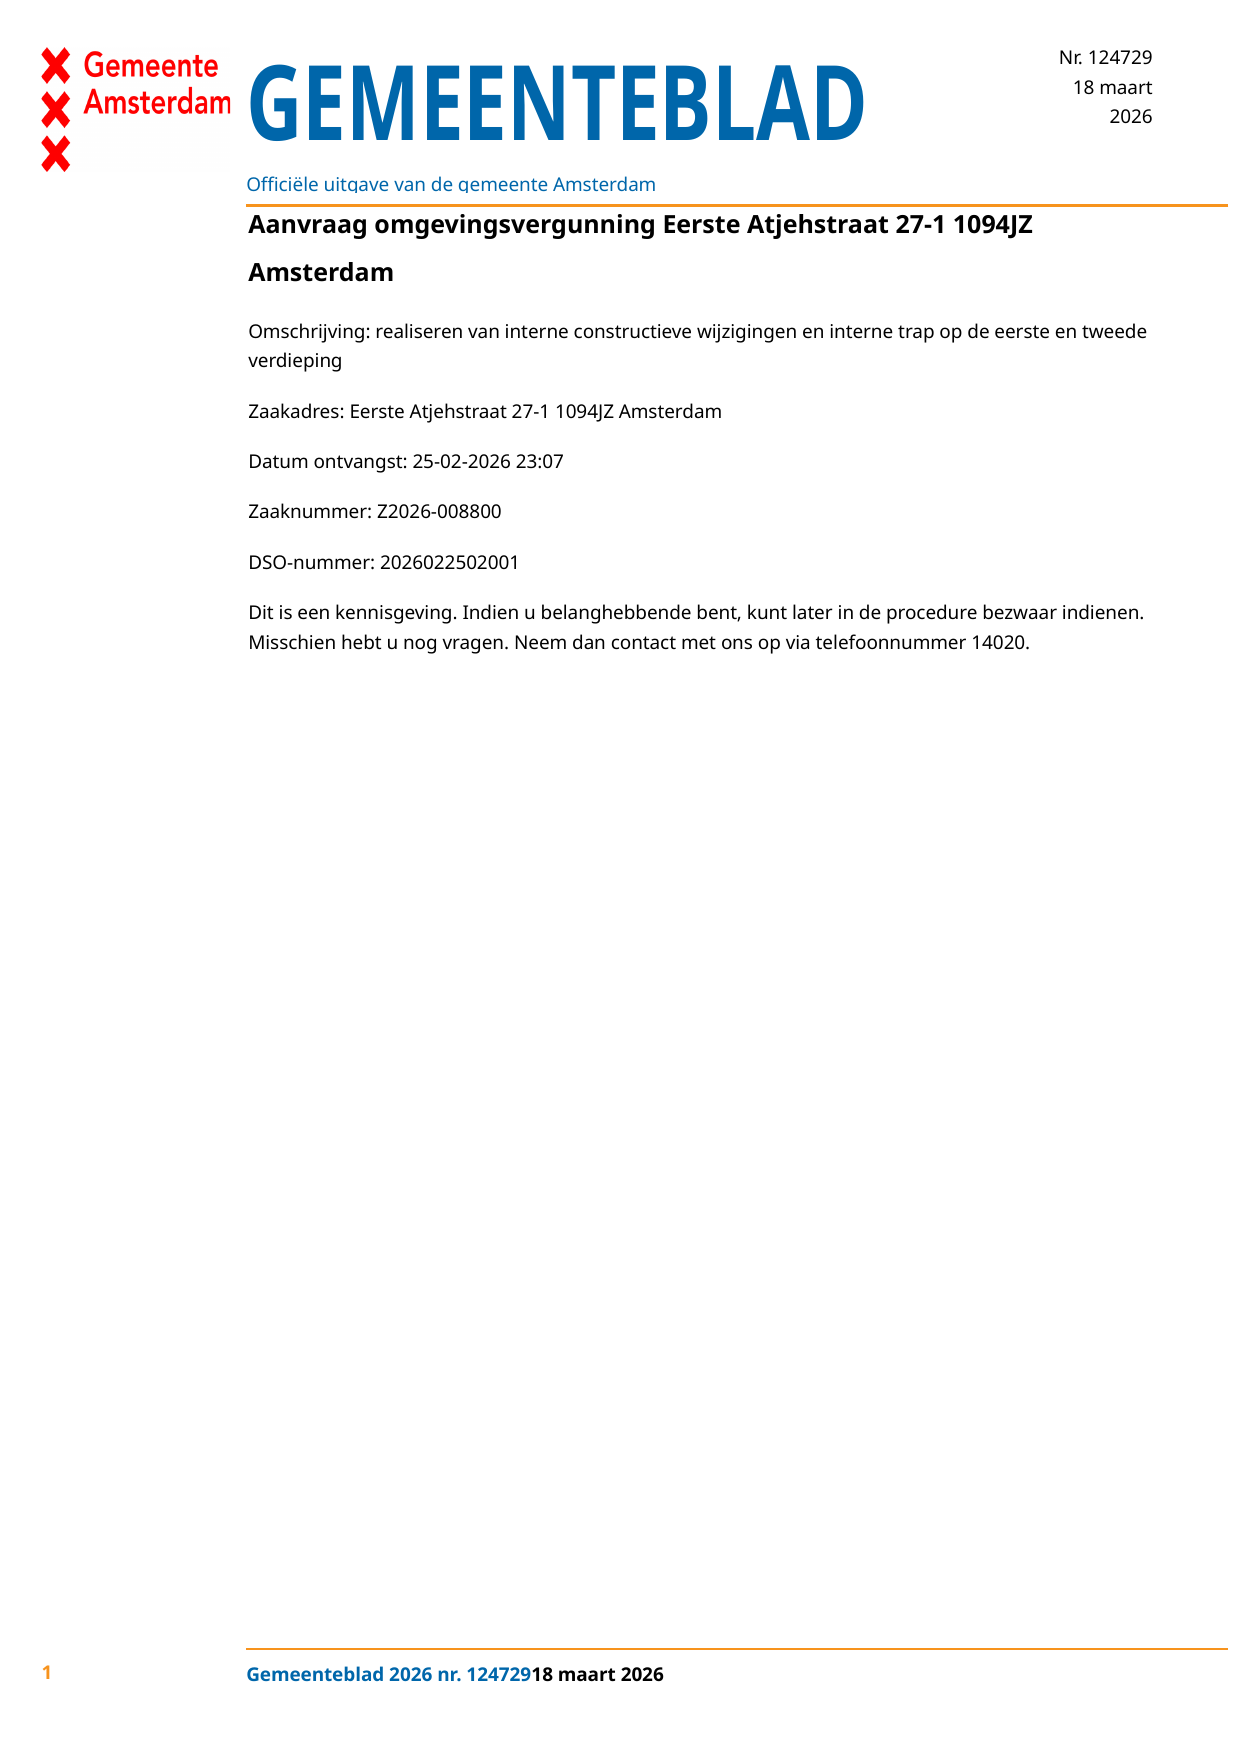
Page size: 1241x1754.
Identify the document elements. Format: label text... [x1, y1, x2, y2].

picture [41, 47, 231, 172]
text Zaakadres: Eerste Atjehstraat 27-1 1094JZ Amsterdam [248, 398, 1152, 424]
text Aanvraag omgevingsvergunning Eerste Atjehstraat 27-1 1094JZ Amsterdam [248, 207, 1152, 288]
text Datum ontvangst: 25-02-2026 23:07 [248, 448, 1152, 474]
text Dit is een kennisgeving. Indien u belanghebbende bent, kunt later in de procedure bezwaar indienen. Misschien hebt u nog vragen. Neem dan contact met ons op via telefoonnummer 14020. [248, 599, 1152, 655]
text Omschrijving: realiseren van interne constructieve wijzigingen en interne trap op de eerste en tweede verdieping [248, 318, 1152, 373]
text Zaaknummer: Z2026-008800 [248, 499, 1152, 524]
text DSO-nummer: 2026022502001 [248, 549, 1152, 575]
